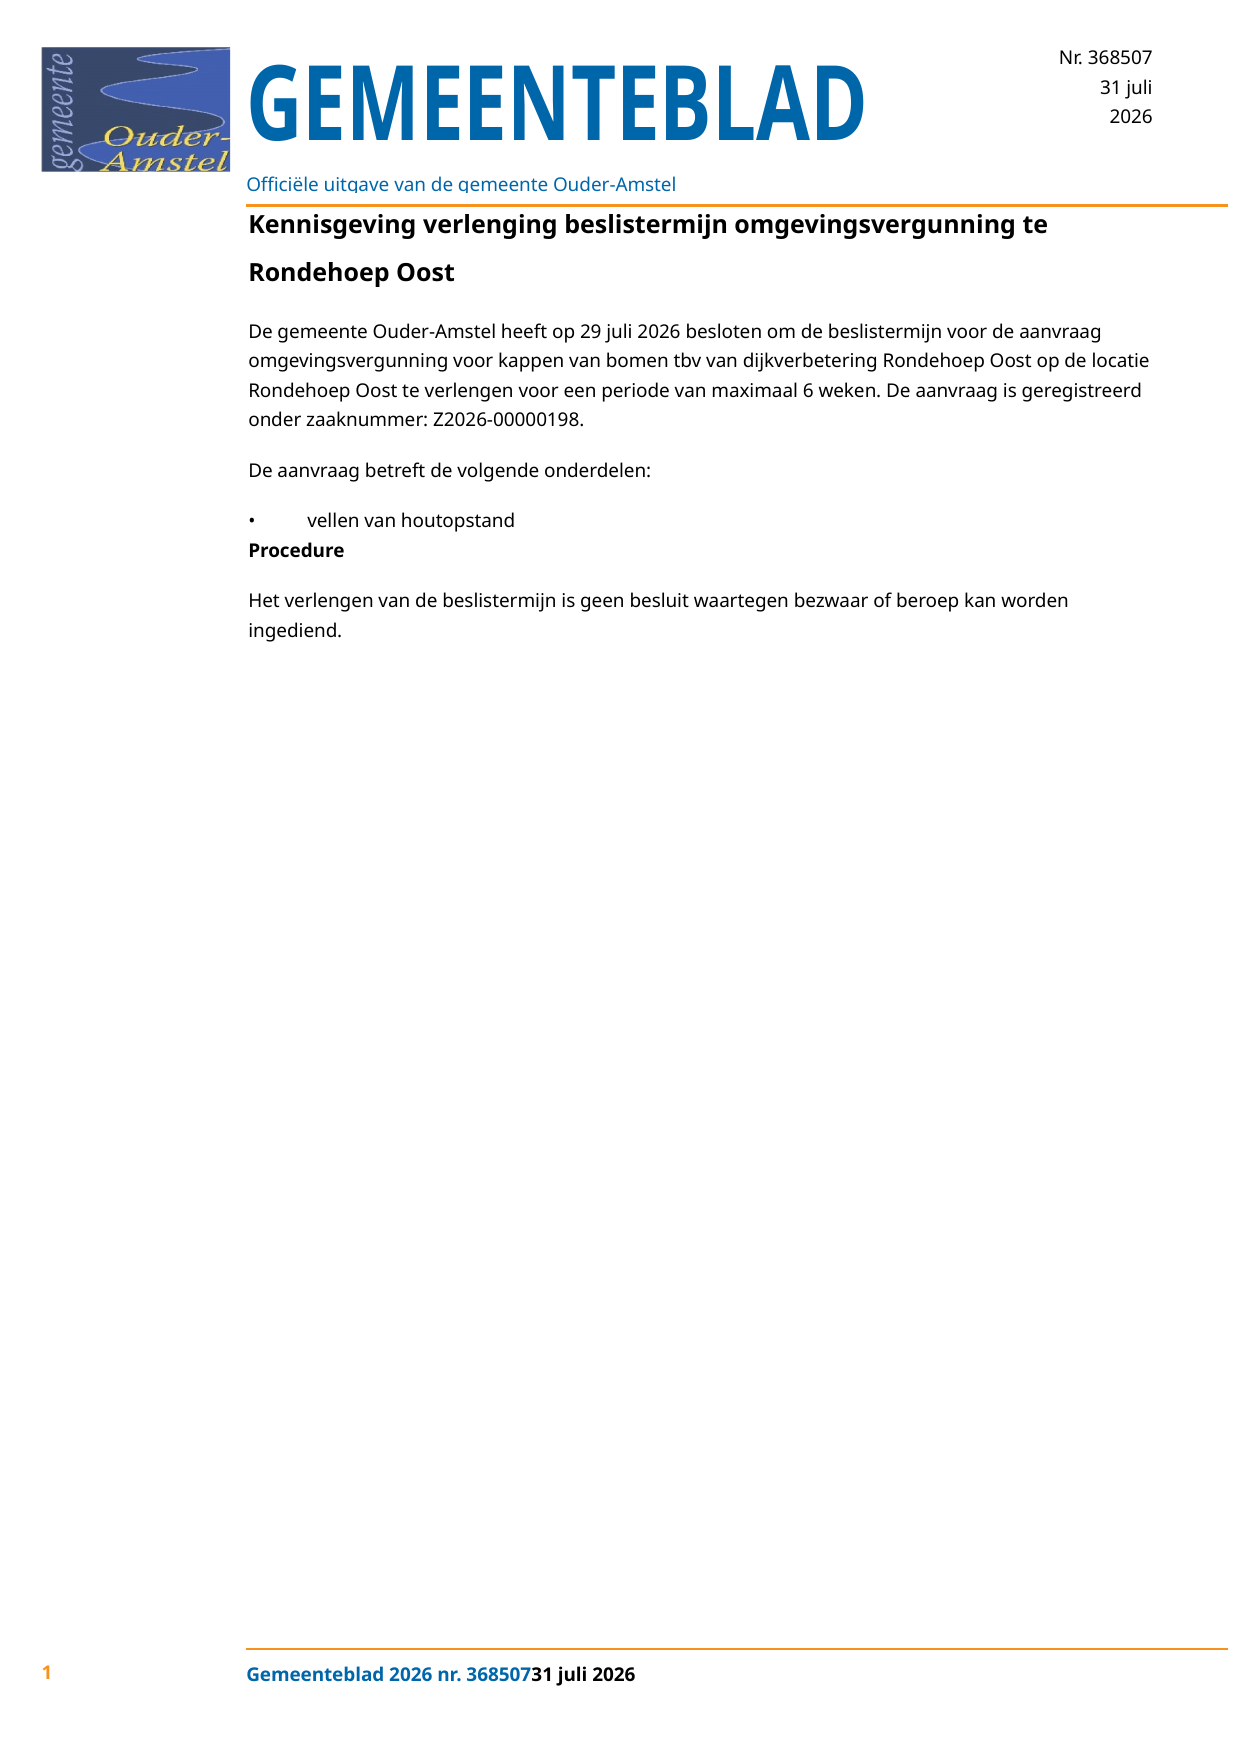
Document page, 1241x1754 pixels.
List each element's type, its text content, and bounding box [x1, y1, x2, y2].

text De aanvraag betreft de volgende onderdelen: [248, 457, 1152, 483]
text De gemeente Ouder-Amstel heeft op 29 juli 2026 besloten om de beslistermijn voor de aanvraag omgevingsvergunning voor kappen van bomen tbv van dijkverbetering Rondehoep Oost op de locatie Rondehoep Oost te verlengen voor een periode van maximaal 6 weken. De aanvraag is geregistreerd onder zaaknummer: Z2026-00000198. [248, 318, 1152, 432]
text Procedure [248, 537, 1152, 563]
text Het verlengen van de beslistermijn is geen besluit waartegen bezwaar of beroep kan worden ingediend. [248, 587, 1152, 643]
text Kennisgeving verlenging beslistermijn omgevingsvergunning te Rondehoep Oost [248, 207, 1152, 288]
picture [41, 47, 231, 172]
list vellen van houtopstand [248, 507, 1152, 533]
